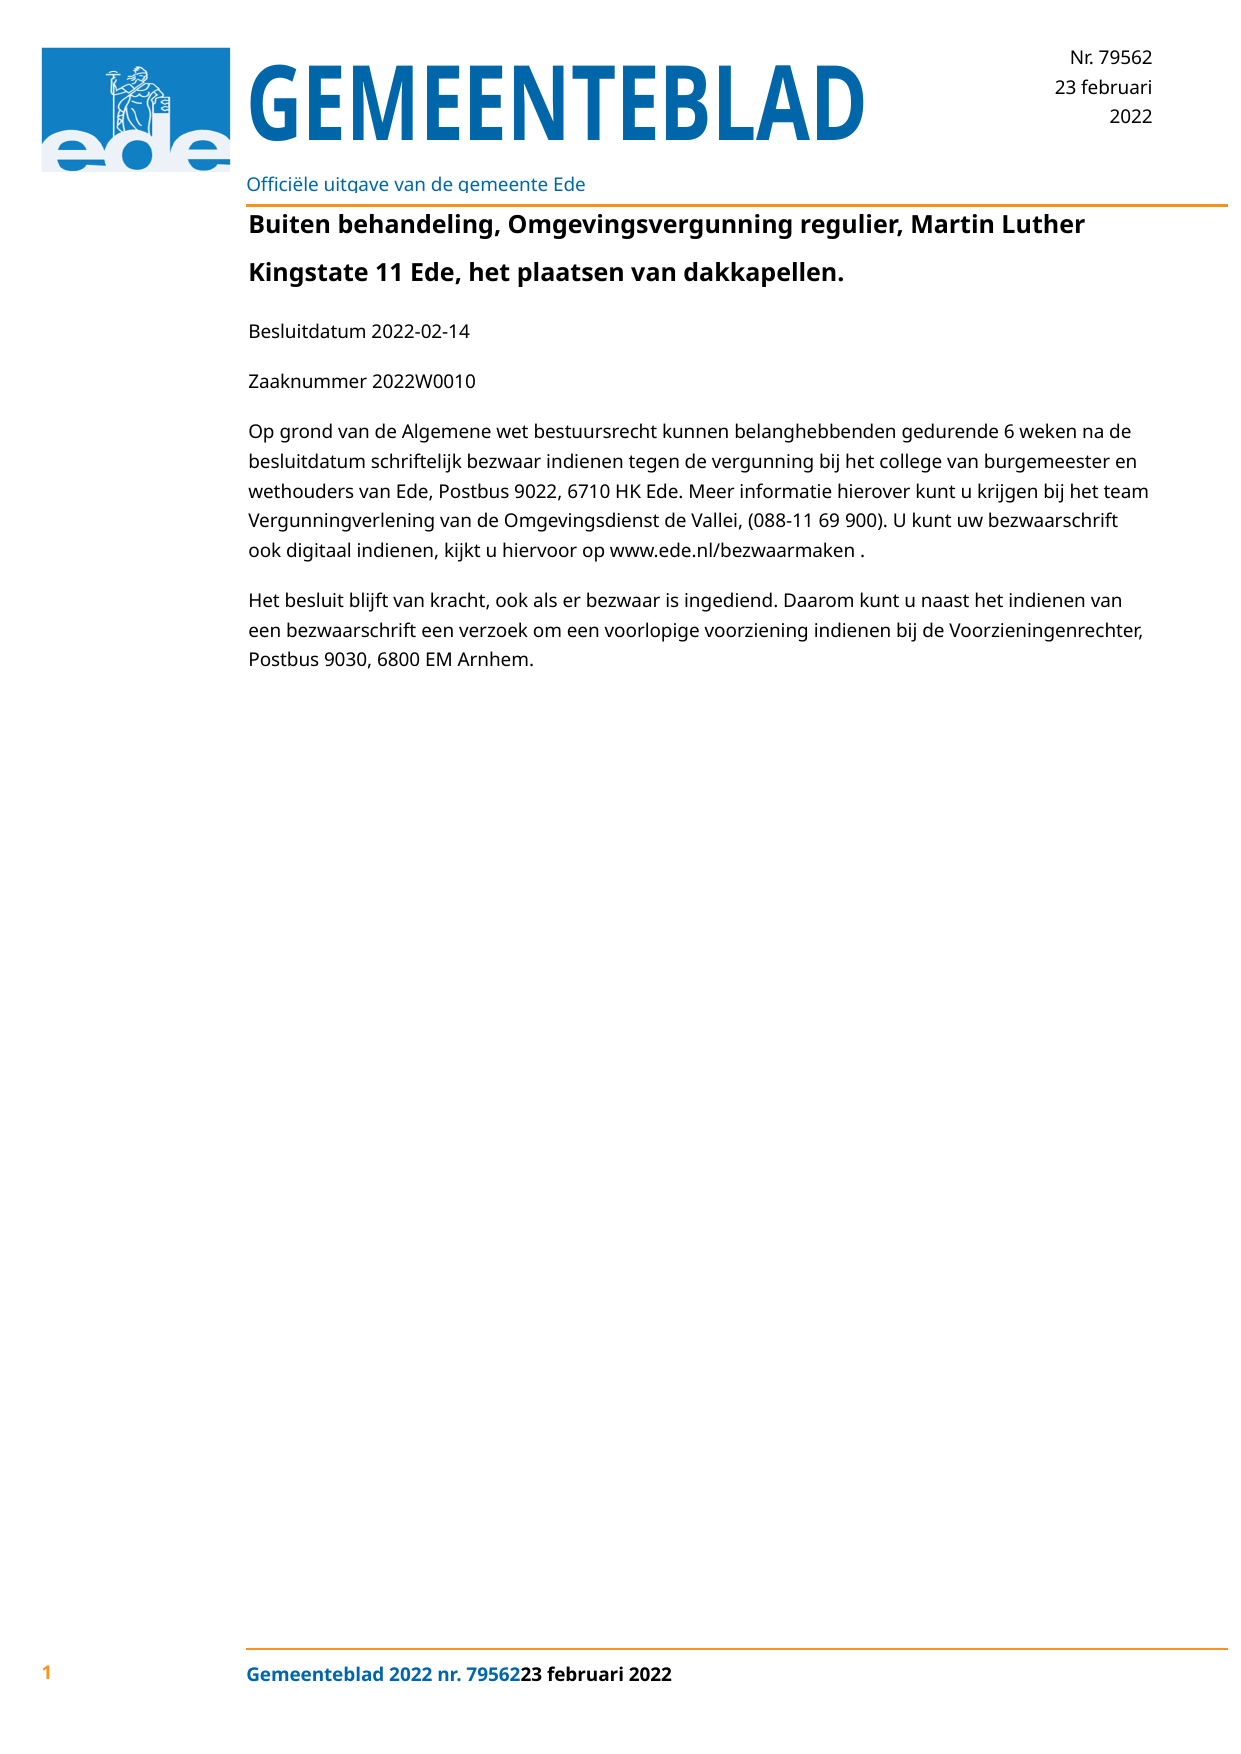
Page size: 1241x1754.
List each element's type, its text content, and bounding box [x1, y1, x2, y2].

text Op grond van de Algemene wet bestuursrecht kunnen belanghebbenden gedurende 6 weken na de besluitdatum schriftelijk bezwaar indienen tegen de vergunning bij het college van burgemeester en wethouders van Ede, Postbus 9022, 6710 HK Ede. Meer informatie hierover kunt u krijgen bij het team Vergunningverlening van de Omgevingsdienst de Vallei, (088-11 69 900). U kunt uw bezwaarschrift ook digitaal indienen, kijkt u hiervoor op www.ede.nl/bezwaarmaken . [248, 419, 1152, 563]
text Het besluit blijft van kracht, ook als er bezwaar is ingediend. Daarom kunt u naast het indienen van een bezwaarschrift een verzoek om een voorlopige voorziening indienen bij de Voorzieningenrechter, Postbus 9030, 6800 EM Arnhem. [248, 587, 1152, 672]
text Buiten behandeling, Omgevingsvergunning regulier, Martin Luther Kingstate 11 Ede, het plaatsen van dakkapellen. [248, 207, 1152, 288]
text Besluitdatum 2022-02-14 [248, 318, 1152, 344]
text Zaaknummer 2022W0010 [248, 368, 1152, 394]
picture [41, 47, 231, 172]
